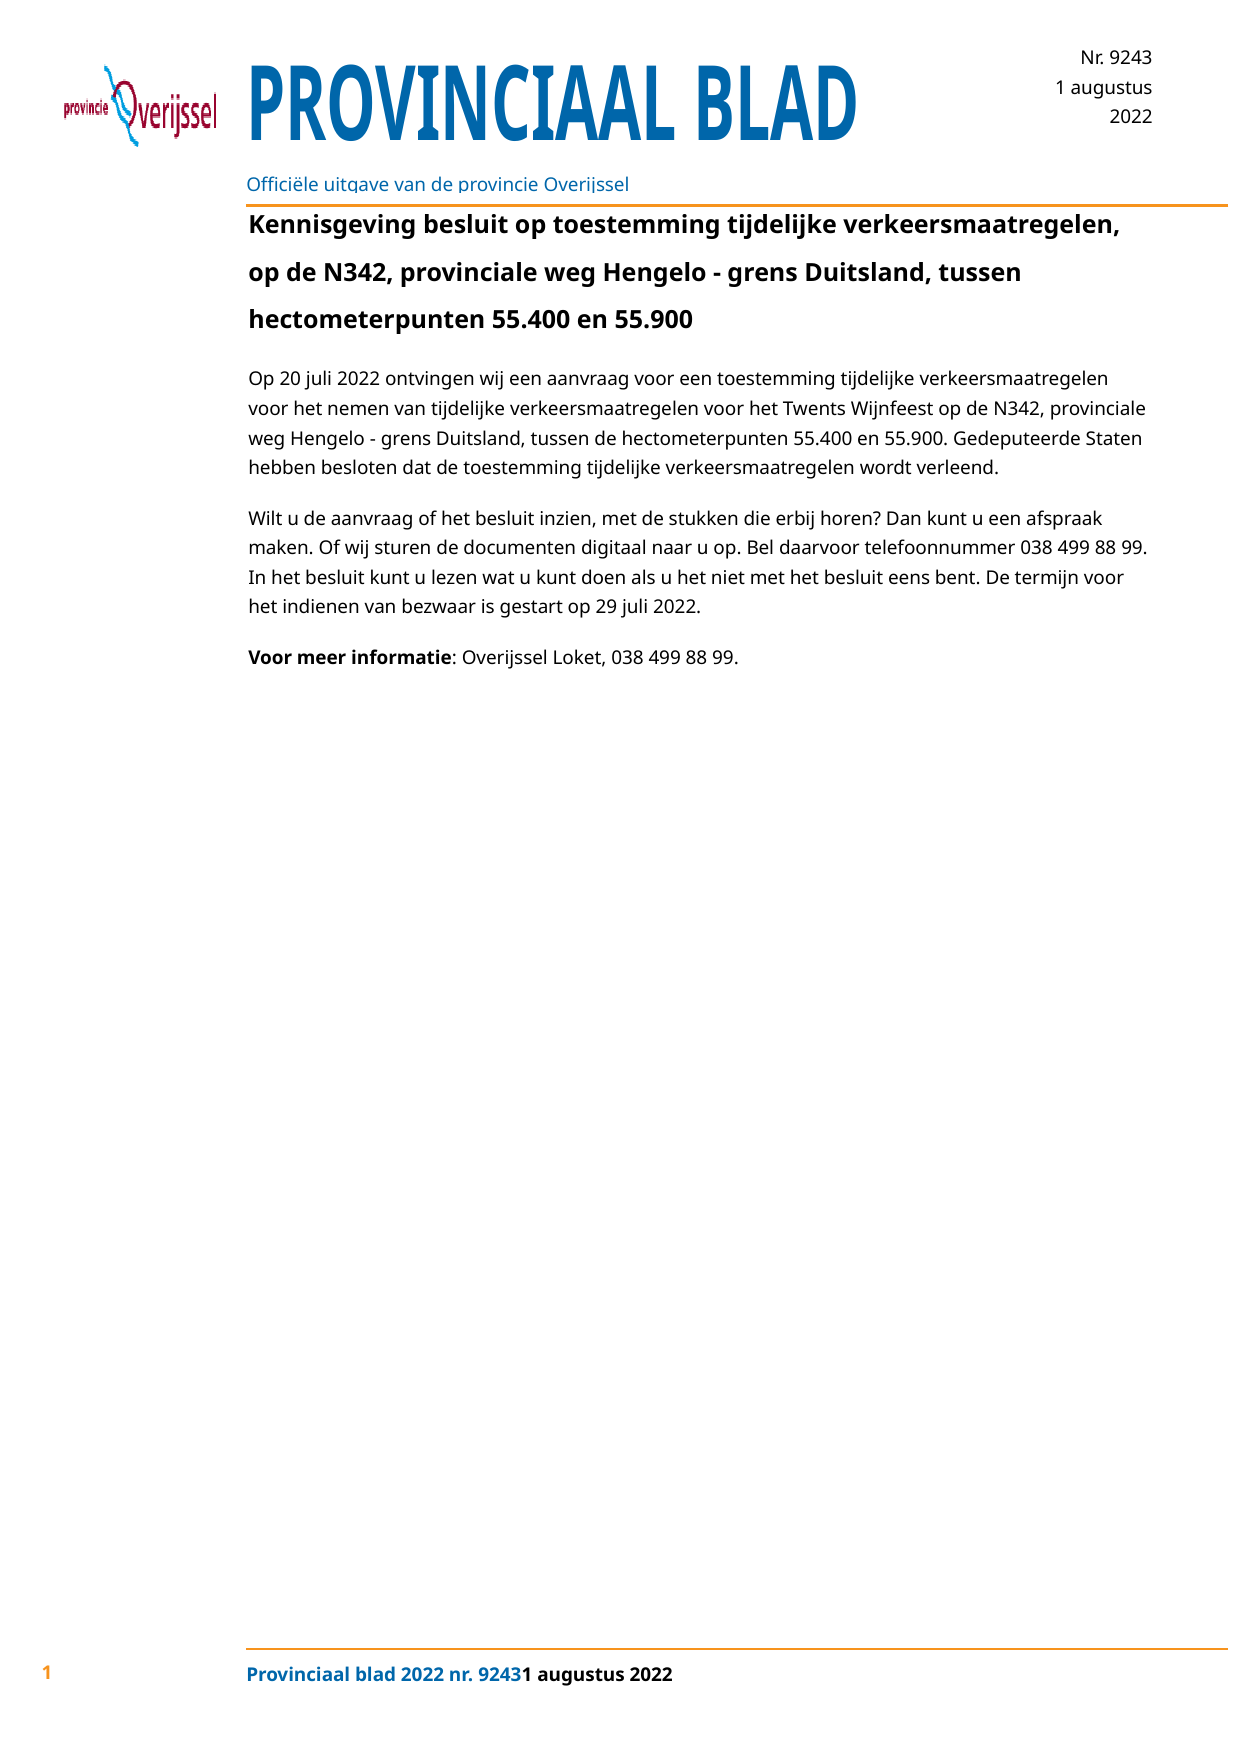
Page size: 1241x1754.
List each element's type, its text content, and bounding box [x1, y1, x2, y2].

picture [41, 47, 231, 172]
text Kennisgeving besluit op toestemming tijdelijke verkeersmaatregelen, op de N342, provinciale weg Hengelo - grens Duitsland, tussen hectometerpunten 55.400 en 55.900 [248, 207, 1152, 336]
text Voor meer informatie: Overijssel Loket, 038 499 88 99. [248, 644, 1152, 669]
text Wilt u de aanvraag of het besluit inzien, met de stukken die erbij horen? Dan kunt u een afspraak maken. Of wij sturen de documenten digitaal naar u op. Bel daarvoor telefoonnummer 038 499 88 99. In het besluit kunt u lezen wat u kunt doen als u het niet met het besluit eens bent. De termijn voor het indienen van bezwaar is gestart op 29 juli 2022. [248, 505, 1152, 619]
text Op 20 juli 2022 ontvingen wij een aanvraag voor een toestemming tijdelijke verkeersmaatregelen voor het nemen van tijdelijke verkeersmaatregelen voor het Twents Wijnfeest op de N342, provinciale weg Hengelo - grens Duitsland, tussen de hectometerpunten 55.400 en 55.900. Gedeputeerde Staten hebben besloten dat de toestemming tijdelijke verkeersmaatregelen wordt verleend. [248, 366, 1152, 480]
